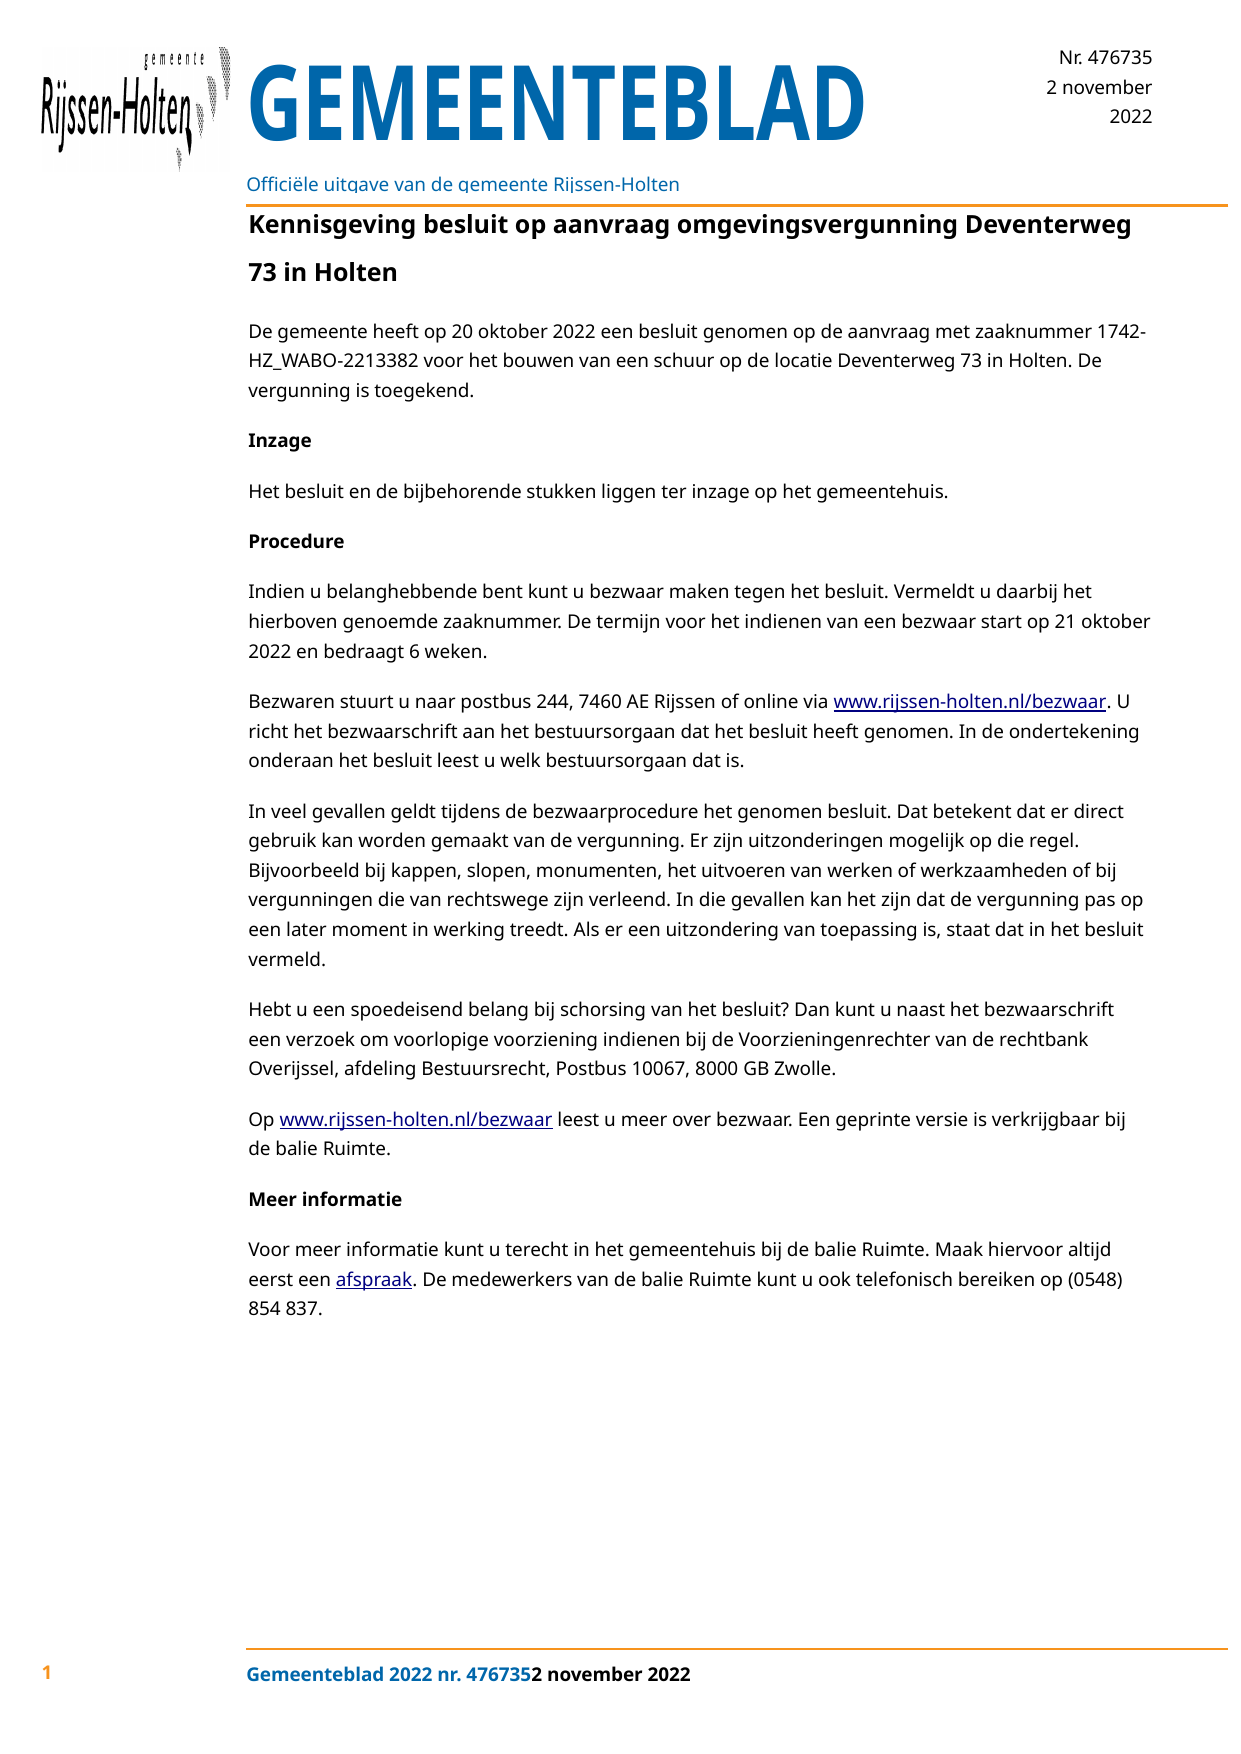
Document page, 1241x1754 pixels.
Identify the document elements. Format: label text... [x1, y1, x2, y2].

text Het besluit en de bijbehorende stukken liggen ter inzage op het gemeentehuis. [248, 478, 1152, 504]
text Op www.rijssen-holten.nl/bezwaar leest u meer over bezwaar. Een geprinte versie is verkrijgbaar bij de balie Ruimte. [248, 1106, 1152, 1161]
text Voor meer informatie kunt u terecht in het gemeentehuis bij de balie Ruimte. Maak hiervoor altijd eerst een afspraak. De medewerkers van de balie Ruimte kunt u ook telefonisch bereiken op (0548) 854 837. [248, 1236, 1152, 1321]
text In veel gevallen geldt tijdens de bezwaarprocedure het genomen besluit. Dat betekent dat er direct gebruik kan worden gemaakt van de vergunning. Er zijn uitzonderingen mogelijk op die regel. Bijvoorbeeld bij kappen, slopen, monumenten, het uitvoeren van werken of werkzaamheden of bij vergunningen die van rechtswege zijn verleend. In die gevallen kan het zijn dat de vergunning pas op een later moment in werking treedt. Als er een uitzondering van toepassing is, staat dat in het besluit vermeld. [248, 798, 1152, 972]
text Hebt u een spoedeisend belang bij schorsing van het besluit? Dan kunt u naast het bezwaarschrift een verzoek om voorlopige voorziening indienen bij de Voorzieningenrechter van de rechtbank Overijssel, afdeling Bestuursrecht, Postbus 10067, 8000 GB Zwolle. [248, 996, 1152, 1081]
text Kennisgeving besluit op aanvraag omgevingsvergunning Deventerweg 73 in Holten [248, 207, 1152, 288]
text Indien u belanghebbende bent kunt u bezwaar maken tegen het besluit. Vermeldt u daarbij het hierboven genoemde zaaknummer. De termijn voor het indienen van een bezwaar start op 21 oktober 2022 en bedraagt 6 weken. [248, 579, 1152, 664]
text Bezwaren stuurt u naar postbus 244, 7460 AE Rijssen of online via www.rijssen-holten.nl/bezwaar. U richt het bezwaarschrift aan het bestuursorgaan dat het besluit heeft genomen. In de ondertekening onderaan het besluit leest u welk bestuursorgaan dat is. [248, 688, 1152, 773]
picture [41, 47, 231, 172]
text Inzage [248, 427, 1152, 453]
text Procedure [248, 528, 1152, 554]
text De gemeente heeft op 20 oktober 2022 een besluit genomen op de aanvraag met zaaknummer 1742-HZ_WABO-2213382 voor het bouwen van een schuur op de locatie Deventerweg 73 in Holten. De vergunning is toegekend. [248, 318, 1152, 403]
text Meer informatie [248, 1186, 1152, 1212]
